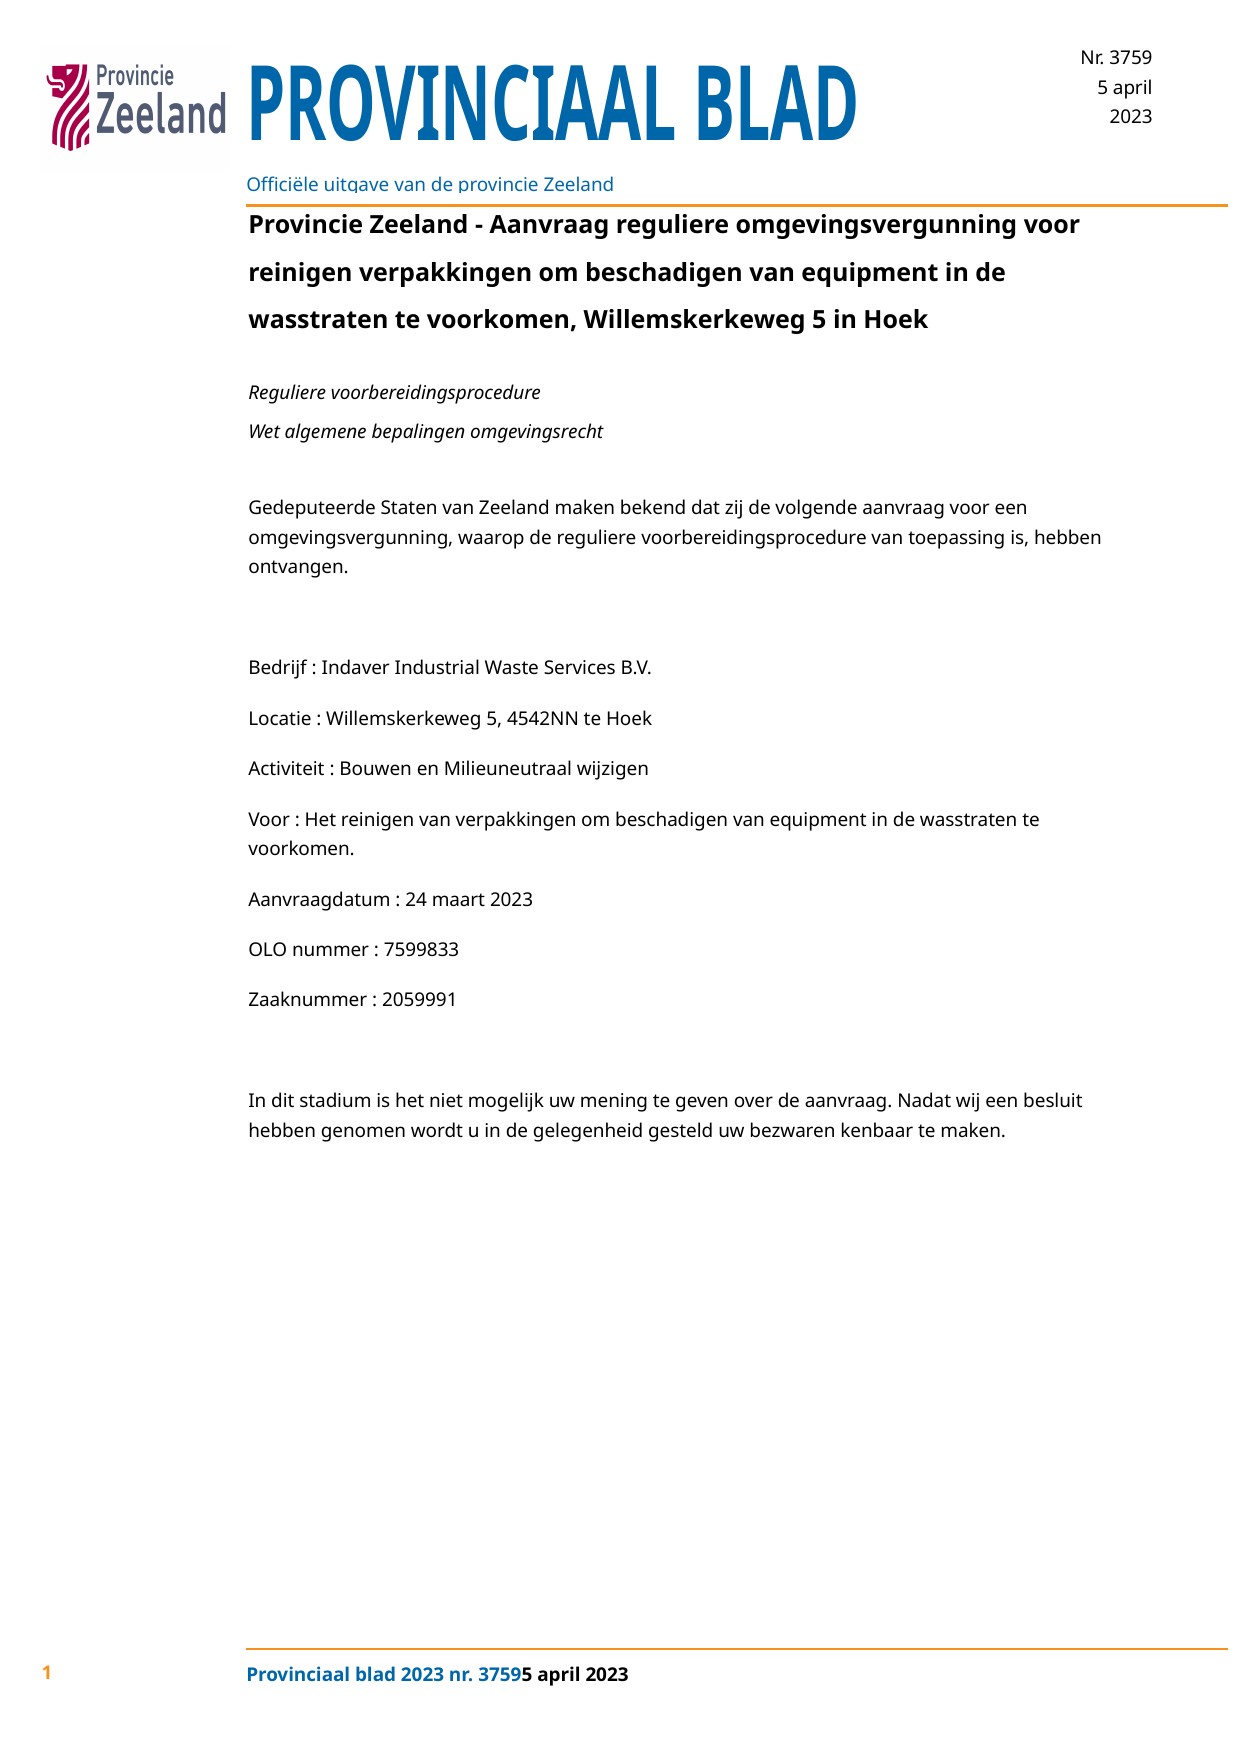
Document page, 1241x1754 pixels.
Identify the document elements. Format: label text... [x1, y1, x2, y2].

text Zaaknummer : 2059991 [248, 987, 1152, 1012]
text Reguliere voorbereidingsprocedure [248, 379, 1152, 405]
picture [41, 47, 231, 172]
text Provincie Zeeland - Aanvraag reguliere omgevingsvergunning voor reinigen verpakkingen om beschadigen van equipment in de wasstraten te voorkomen, Willemskerkeweg 5 in Hoek [248, 207, 1152, 336]
text Activiteit : Bouwen en Milieuneutraal wijzigen [248, 755, 1152, 781]
text Aanvraagdatum : 24 maart 2023 [248, 886, 1152, 911]
text Gedeputeerde Staten van Zeeland maken bekend dat zij de volgende aanvraag voor een omgevingsvergunning, waarop de reguliere voorbereidingsprocedure van toepassing is, hebben ontvangen. [248, 494, 1152, 579]
text Bedrijf : Indaver Industrial Waste Services B.V. [248, 654, 1152, 680]
text Voor : Het reinigen van verpakkingen om beschadigen van equipment in de wasstraten te voorkomen. [248, 806, 1152, 861]
text In dit stadium is het niet mogelijk uw mening te geven over de aanvraag. Nadat wij een besluit hebben genomen wordt u in de gelegenheid gesteld uw bezwaren kenbaar te maken. [248, 1087, 1152, 1143]
text Locatie : Willemskerkeweg 5, 4542NN te Hoek [248, 705, 1152, 731]
text Wet algemene bepalingen omgevingsrecht [248, 418, 1152, 444]
text OLO nummer : 7599833 [248, 936, 1152, 962]
